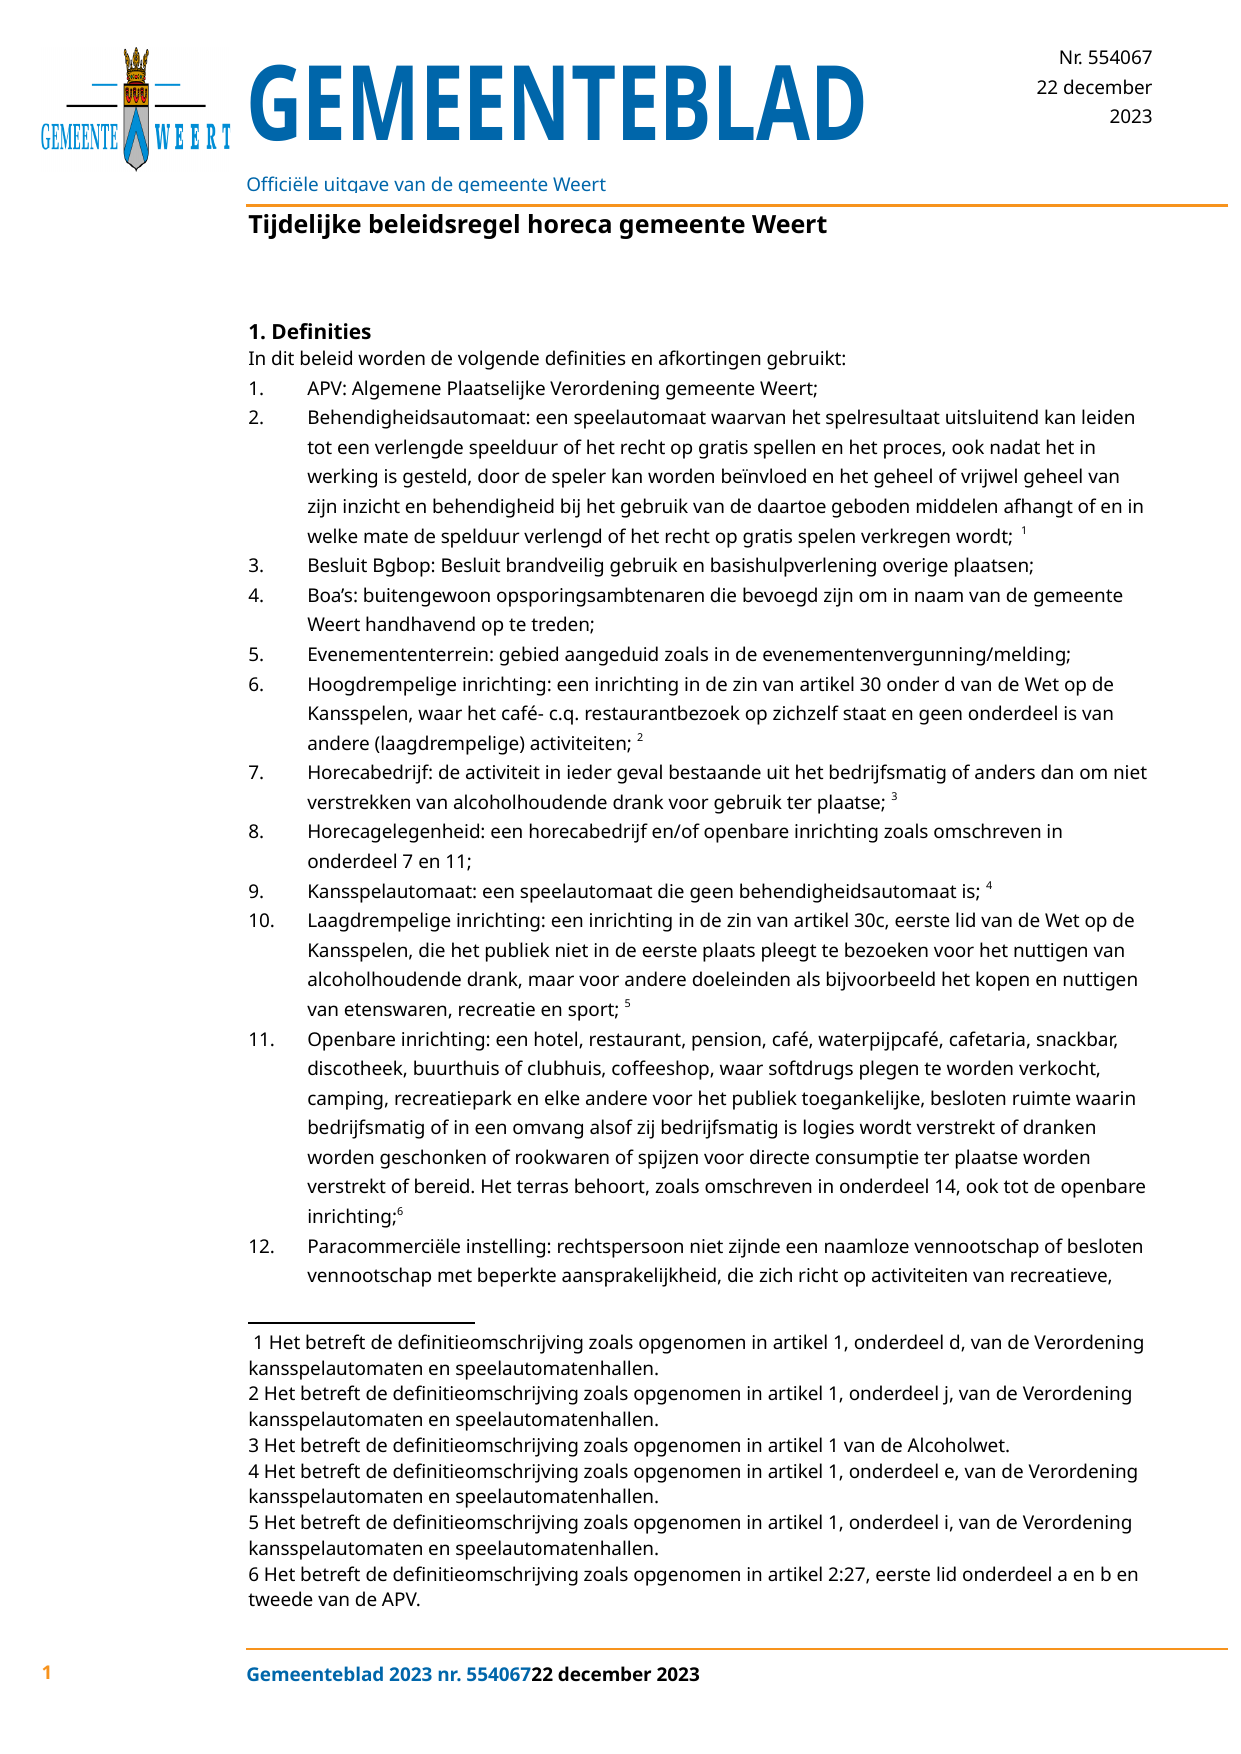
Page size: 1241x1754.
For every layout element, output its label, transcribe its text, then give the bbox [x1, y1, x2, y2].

list APV: Algemene Plaatselijke Verordening gemeente Weert; [248, 375, 1152, 401]
list Kansspelautomaat: een speelautomaat die geen behendigheidsautomaat is; [248, 878, 1152, 903]
list Openbare inrichting: een hotel, restaurant, pension, café, waterpijpcafé, cafetaria, snackbar, discotheek, buurthuis of clubhuis, coffeeshop, waar softdrugs plegen te worden verkocht, camping, recreatiepark en elke andere voor het publiek toegankelijke, besloten ruimte waarin bedrijfsmatig of in een omvang alsof zij bedrijfsmatig is logies wordt verstrekt of dranken worden geschonken of rookwaren of spijzen voor directe consumptie ter plaatse worden verstrekt of bereid. Het terras behoort, zoals omschreven in onderdeel 14, ook tot de openbare inrichting; [248, 1026, 1152, 1229]
list Het betreft de definitieomschrijving zoals opgenomen in artikel 1, onderdeel d, van de Verordening kansspelautomaten en speelautomatenhallen. [248, 1329, 1152, 1381]
list Horecagelegenheid: een horecabedrijf en/of openbare inrichting zoals omschreven in onderdeel 7 en 11; [248, 819, 1152, 874]
list Evenemententerrein: gebied aangeduid zoals in de evenementenvergunning/melding; [248, 641, 1152, 667]
list Besluit Bgbop: Besluit brandveilig gebruik en basishulpverlening overige plaatsen; [248, 552, 1152, 578]
list Het betreft de definitieomschrijving zoals opgenomen in artikel 1, onderdeel e, van de Verordening kansspelautomaten en speelautomatenhallen. [248, 1458, 1152, 1509]
list Het betreft de definitieomschrijving zoals opgenomen in artikel 2:27, eerste lid onderdeel a en b en tweede van de APV. [248, 1561, 1152, 1612]
list Hoogdrempelige inrichting: een inrichting in de zin van artikel 30 onder d van de Wet op de Kansspelen, waar het café- c.q. restaurantbezoek op zichzelf staat en geen onderdeel is van andere (laagdrempelige) activiteiten; [248, 671, 1152, 756]
list Boa’s: buitengewoon opsporingsambtenaren die bevoegd zijn om in naam van de gemeente Weert handhavend op te treden; [248, 582, 1152, 637]
text In dit beleid worden de volgende definities en afkortingen gebruikt: [248, 345, 1152, 371]
text Tijdelijke beleidsregel horeca gemeente Weert [248, 207, 1152, 241]
list Het betreft de definitieomschrijving zoals opgenomen in artikel 1 van de Alcoholwet. [248, 1432, 1152, 1458]
picture [41, 47, 231, 172]
list Laagdrempelige inrichting: een inrichting in de zin van artikel 30c, eerste lid van de Wet op de Kansspelen, die het publiek niet in de eerste plaats pleegt te bezoeken voor het nuttigen van alcoholhoudende drank, maar voor andere doeleinden als bijvoorbeeld het kopen en nuttigen van etenswaren, recreatie en sport; [248, 907, 1152, 1022]
text 1. Definities [248, 317, 1152, 345]
list Behendigheidsautomaat: een speelautomaat waarvan het spelresultaat uitsluitend kan leiden tot een verlengde speelduur of het recht op gratis spellen en het proces, ook nadat het in werking is gesteld, door de speler kan worden beïnvloed en het geheel of vrijwel geheel van zijn inzicht en behendigheid bij het gebruik van de daartoe geboden middelen afhangt of en in welke mate de spelduur verlengd of het recht op gratis spelen verkregen wordt; [248, 404, 1152, 548]
list Het betreft de definitieomschrijving zoals opgenomen in artikel 1, onderdeel j, van de Verordening kansspelautomaten en speelautomatenhallen. [248, 1381, 1152, 1432]
list Paracommerciële instelling: rechtspersoon niet zijnde een naamloze vennootschap of besloten vennootschap met beperkte aansprakelijkheid, die zich richt op activiteiten van recreatieve, [248, 1233, 1152, 1288]
list Het betreft de definitieomschrijving zoals opgenomen in artikel 1, onderdeel i, van de Verordening kansspelautomaten en speelautomatenhallen. [248, 1509, 1152, 1561]
list Horecabedrijf: de activiteit in ieder geval bestaande uit het bedrijfsmatig of anders dan om niet verstrekken van alcoholhoudende drank voor gebruik ter plaatse; [248, 759, 1152, 815]
